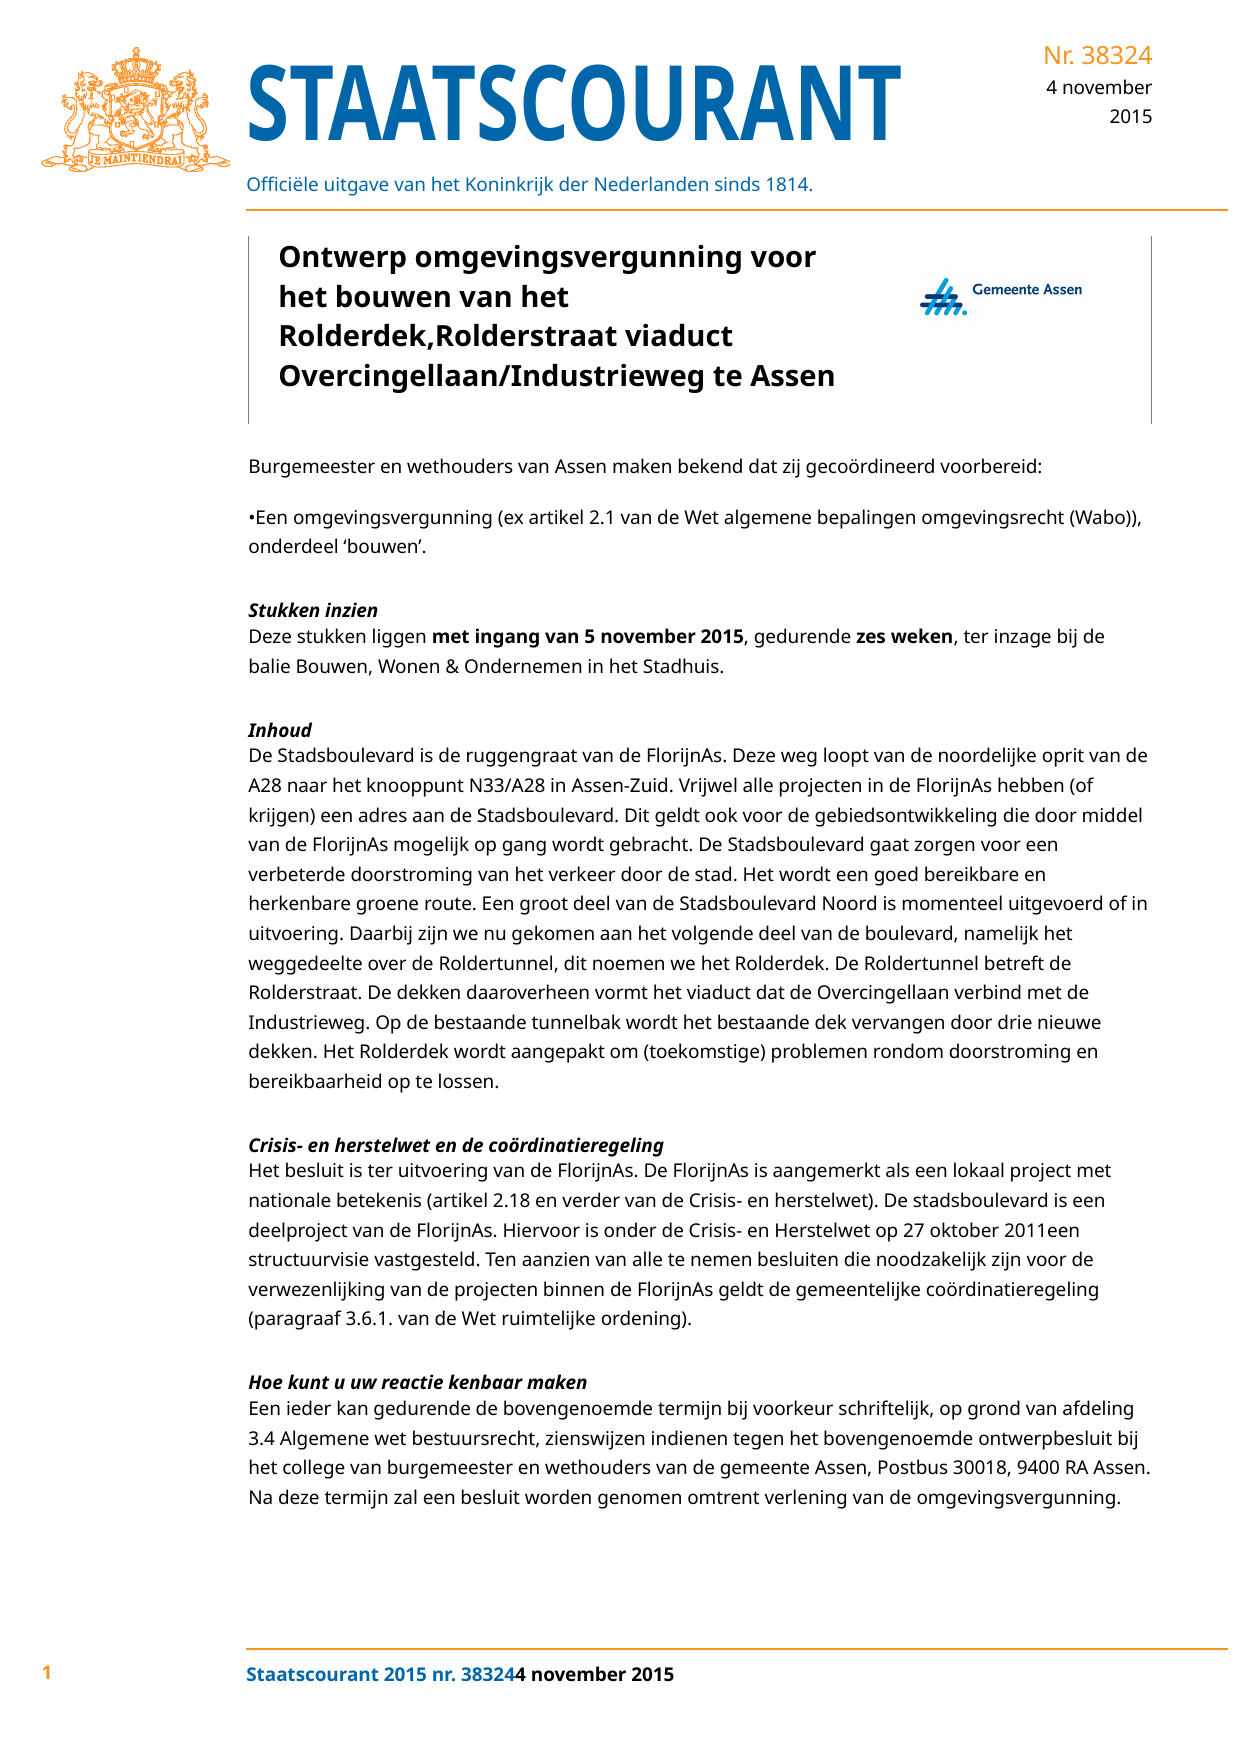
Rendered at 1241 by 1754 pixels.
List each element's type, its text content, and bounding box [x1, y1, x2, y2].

picture [882, 236, 1119, 355]
text Het besluit is ter uitvoering van de FlorijnAs. De FlorijnAs is aangemerkt als een lokaal project met nationale betekenis (artikel 2.18 en verder van de Crisis- en herstelwet). De stadsboulevard is een deelproject van de FlorijnAs. Hiervoor is onder de Crisis- en Herstelwet op 27 oktober 2011een structuurvisie vastgesteld. Ten aanzien van alle te nemen besluiten die noodzakelijk zijn voor de verwezenlijking van de projecten binnen de FlorijnAs geldt de gemeentelijke coördinatieregeling (paragraaf 3.6.1. van de Wet ruimtelijke ordening). [248, 1158, 1152, 1331]
text •Een omgevingsvergunning (ex artikel 2.1 van de Wet algemene bepalingen omgevingsrecht (Wabo)), onderdeel ‘bouwen’. [248, 504, 1152, 559]
text Een ieder kan gedurende de bovengenoemde termijn bij voorkeur schriftelijk, op grond van afdeling 3.4 Algemene wet bestuursrecht, zienswijzen indienen tegen het bovengenoemde ontwerpbesluit bij het college van burgemeester en wethouders van de gemeente Assen, Postbus 30018, 9400 RA Assen. Na deze termijn zal een besluit worden genomen omtrent verlening van de omgevingsvergunning. [248, 1395, 1152, 1510]
table_header Ontwerp omgevingsvergunning voor het bouwen van het Rolderdek,Rolderstraat viaduct Overcingellaan/Industrieweg te Assen [249, 236, 850, 424]
picture [41, 47, 231, 172]
text De Stadsboulevard is de ruggengraat van de FlorijnAs. Deze weg loopt van de noordelijke oprit van de A28 naar het knooppunt N33/A28 in Assen-Zuid. Vrijwel alle projecten in de FlorijnAs hebben (of krijgen) een adres aan de Stadsboulevard. Dit geldt ook voor de gebiedsontwikkeling die door middel van de FlorijnAs mogelijk op gang wordt gebracht. De Stadsboulevard gaat zorgen voor een verbeterde doorstroming van het verkeer door de stad. Het wordt een goed bereikbare en herkenbare groene route. Een groot deel van de Stadsboulevard Noord is momenteel uitgevoerd of in uitvoering. Daarbij zijn we nu gekomen aan het volgende deel van de boulevard, namelijk het weggedeelte over de Roldertunnel, dit noemen we het Rolderdek. De Roldertunnel betreft de Rolderstraat. De dekken daaroverheen vormt het viaduct dat de Overcingellaan verbind met de Industrieweg. Op de bestaande tunnelbak wordt het bestaande dek vervangen door drie nieuwe dekken. Het Rolderdek wordt aangepakt om (toekomstige) problemen rondom doorstroming en bereikbaarheid op te lossen. [248, 743, 1152, 1094]
text Hoe kunt u uw reactie kenbaar maken [248, 1369, 1152, 1395]
text Inhoud [248, 717, 1152, 743]
text Burgemeester en wethouders van Assen maken bekend dat zij gecoördineerd voorbereid: [248, 454, 1152, 479]
text Deze stukken liggen met ingang van 5 november 2015, gedurende zes weken, ter inzage bij de balie Bouwen, Wonen & Ondernemen in het Stadhuis. [248, 623, 1152, 679]
text Stukken inzien [248, 598, 1152, 623]
table_header [850, 236, 1151, 424]
text Crisis- en herstelwet en de coördinatieregeling [248, 1132, 1152, 1158]
